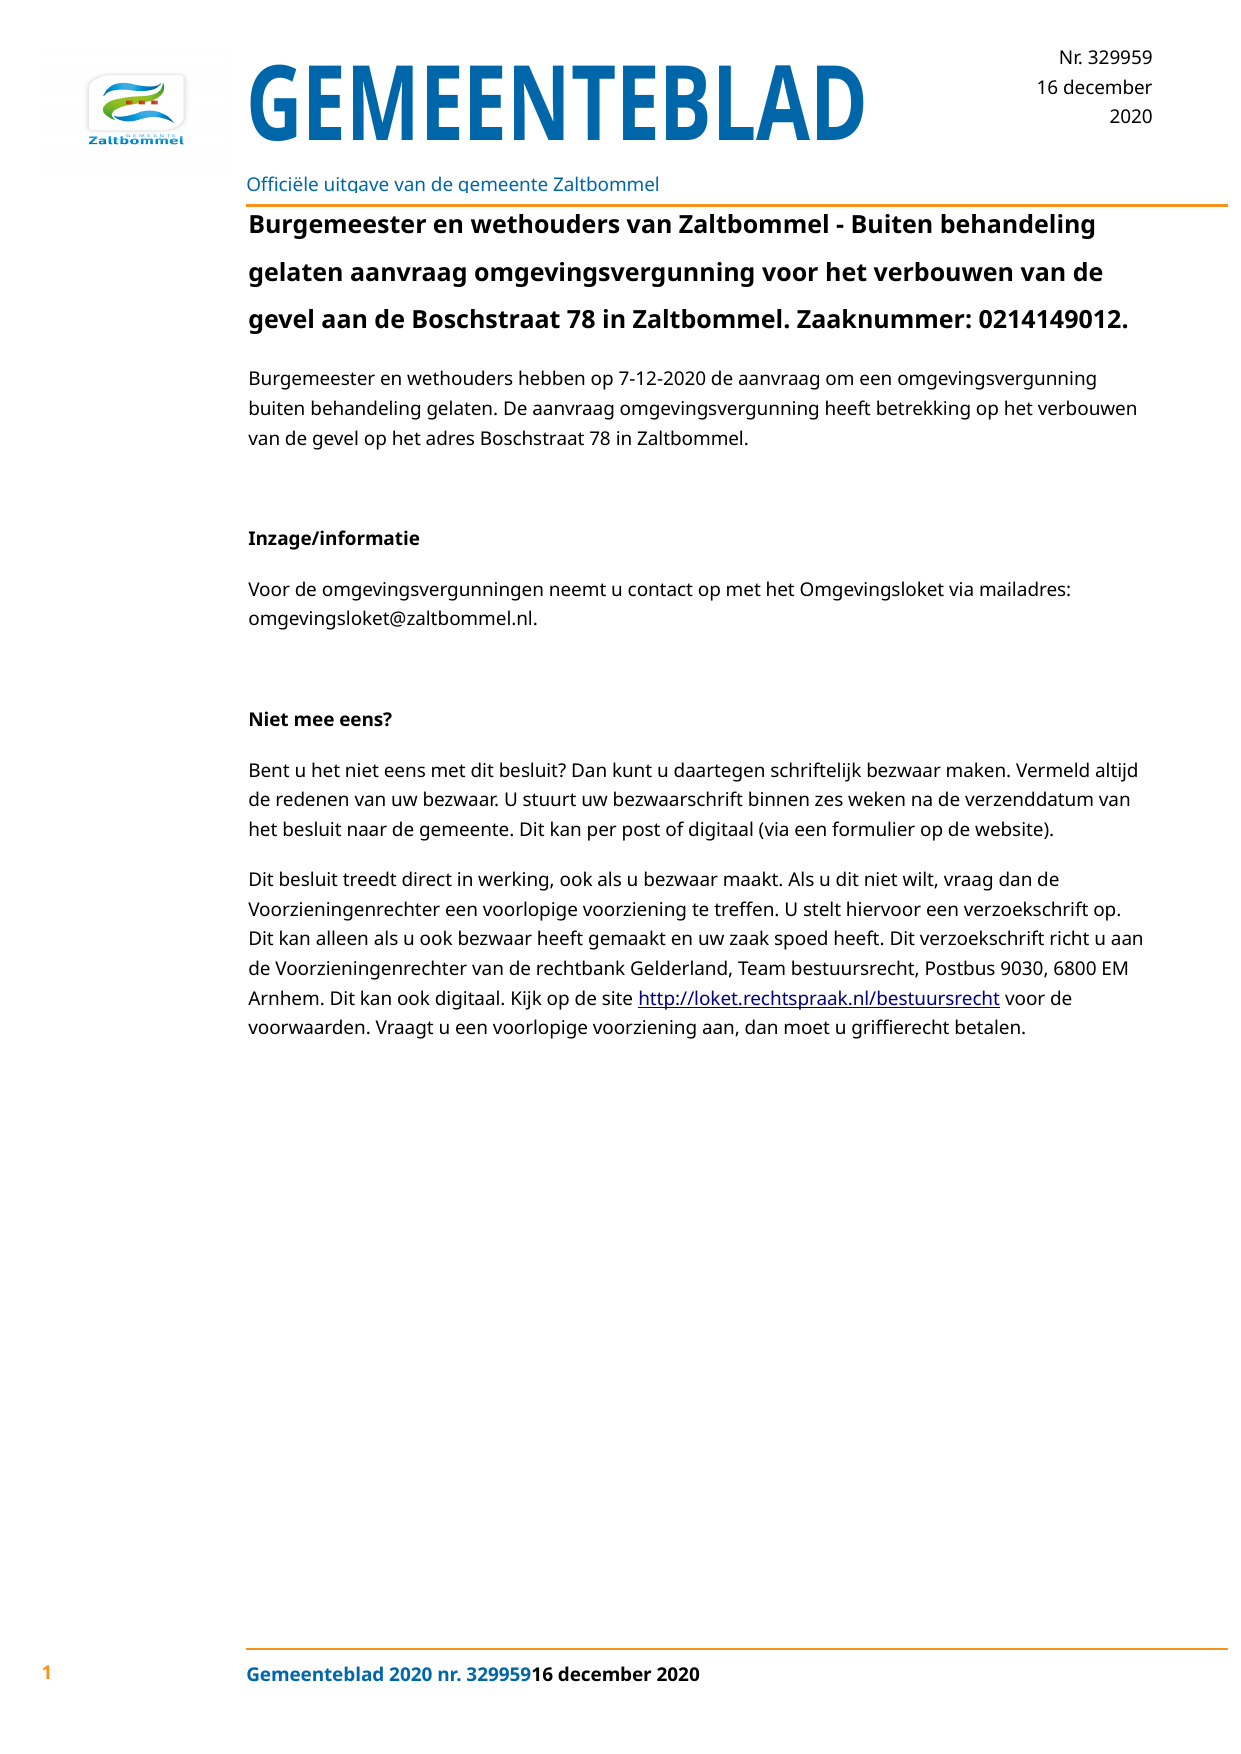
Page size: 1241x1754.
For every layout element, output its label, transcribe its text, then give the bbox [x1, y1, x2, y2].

text Bent u het niet eens met dit besluit? Dan kunt u daartegen schriftelijk bezwaar maken. Vermeld altijd de redenen van uw bezwaar. U stuurt uw bezwaarschrift binnen zes weken na de verzenddatum van het besluit naar de gemeente. Dit kan per post of digitaal (via een formulier op de website). [248, 757, 1152, 842]
text Burgemeester en wethouders van Zaltbommel - Buiten behandeling gelaten aanvraag omgevingsvergunning voor het verbouwen van de gevel aan de Boschstraat 78 in Zaltbommel. Zaaknummer: 0214149012. [248, 207, 1152, 336]
text Niet mee eens? [248, 706, 1152, 732]
text Inzage/informatie [248, 526, 1152, 551]
text Voor de omgevingsvergunningen neemt u contact op met het Omgevingsloket via mailadres: omgevingsloket@zaltbommel.nl. [248, 576, 1152, 631]
text Burgemeester en wethouders hebben op 7-12-2020 de aanvraag om een omgevingsvergunning buiten behandeling gelaten. De aanvraag omgevingsvergunning heeft betrekking op het verbouwen van de gevel op het adres Boschstraat 78 in Zaltbommel. [248, 366, 1152, 450]
text Dit besluit treedt direct in werking, ook als u bezwaar maakt. Als u dit niet wilt, vraag dan de Voorzieningenrechter een voorlopige voorziening te treffen. U stelt hiervoor een verzoekschrift op. Dit kan alleen als u ook bezwaar heeft gemaakt en uw zaak spoed heeft. Dit verzoekschrift richt u aan de Voorzieningenrechter van de rechtbank Gelderland, Team bestuursrecht, Postbus 9030, 6800 EM Arnhem. Dit kan ook digitaal. Kijk op de site http://loket.rechtspraak.nl/bestuursrecht voor de voorwaarden. Vraagt u een voorlopige voorziening aan, dan moet u griffierecht betalen. [248, 866, 1152, 1040]
picture [41, 47, 231, 172]
